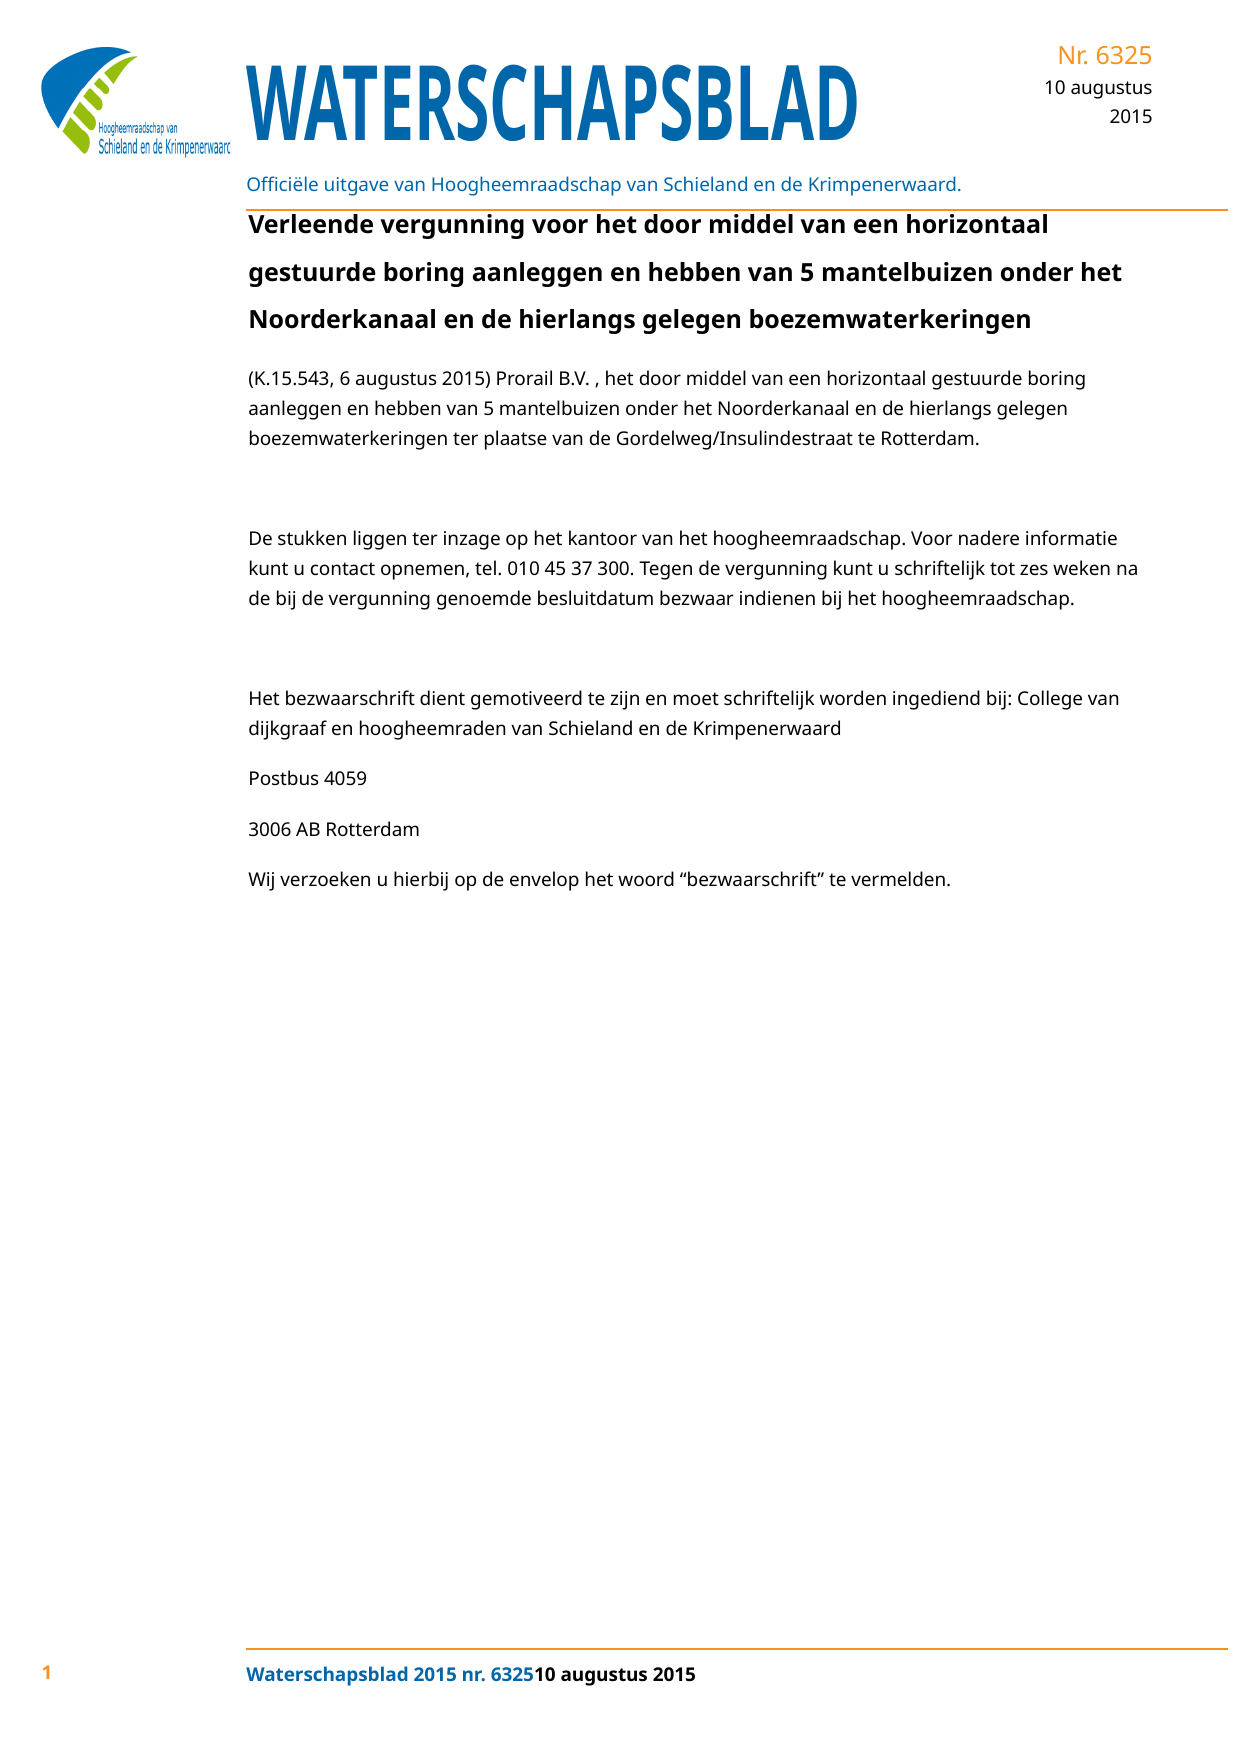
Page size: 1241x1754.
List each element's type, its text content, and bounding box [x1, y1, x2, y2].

text Verleende vergunning voor het door middel van een horizontaal gestuurde boring aanleggen en hebben van 5 mantelbuizen onder het Noorderkanaal en de hierlangs gelegen boezemwaterkeringen [248, 211, 1152, 336]
text Wij verzoeken u hierbij op de envelop het woord “bezwaarschrift” te vermelden. [248, 866, 1152, 892]
text (K.15.543, 6 augustus 2015) Prorail B.V. , het door middel van een horizontaal gestuurde boring aanleggen en hebben van 5 mantelbuizen onder het Noorderkanaal en de hierlangs gelegen boezemwaterkeringen ter plaatse van de Gordelweg/Insulindestraat te Rotterdam. [248, 366, 1152, 450]
text De stukken liggen ter inzage op het kantoor van het hoogheemraadschap. Voor nadere informatie kunt u contact opnemen, tel. 010 45 37 300. Tegen de vergunning kunt u schriftelijk tot zes weken na de bij de vergunning genoemde besluitdatum bezwaar indienen bij het hoogheemraadschap. [248, 526, 1152, 610]
text Postbus 4059 [248, 766, 1152, 791]
picture [41, 47, 231, 172]
text Het bezwaarschrift dient gemotiveerd te zijn en moet schriftelijk worden ingediend bij: College van dijkgraaf en hoogheemraden van Schieland en de Krimpenerwaard [248, 686, 1152, 741]
text 3006 AB Rotterdam [248, 816, 1152, 842]
